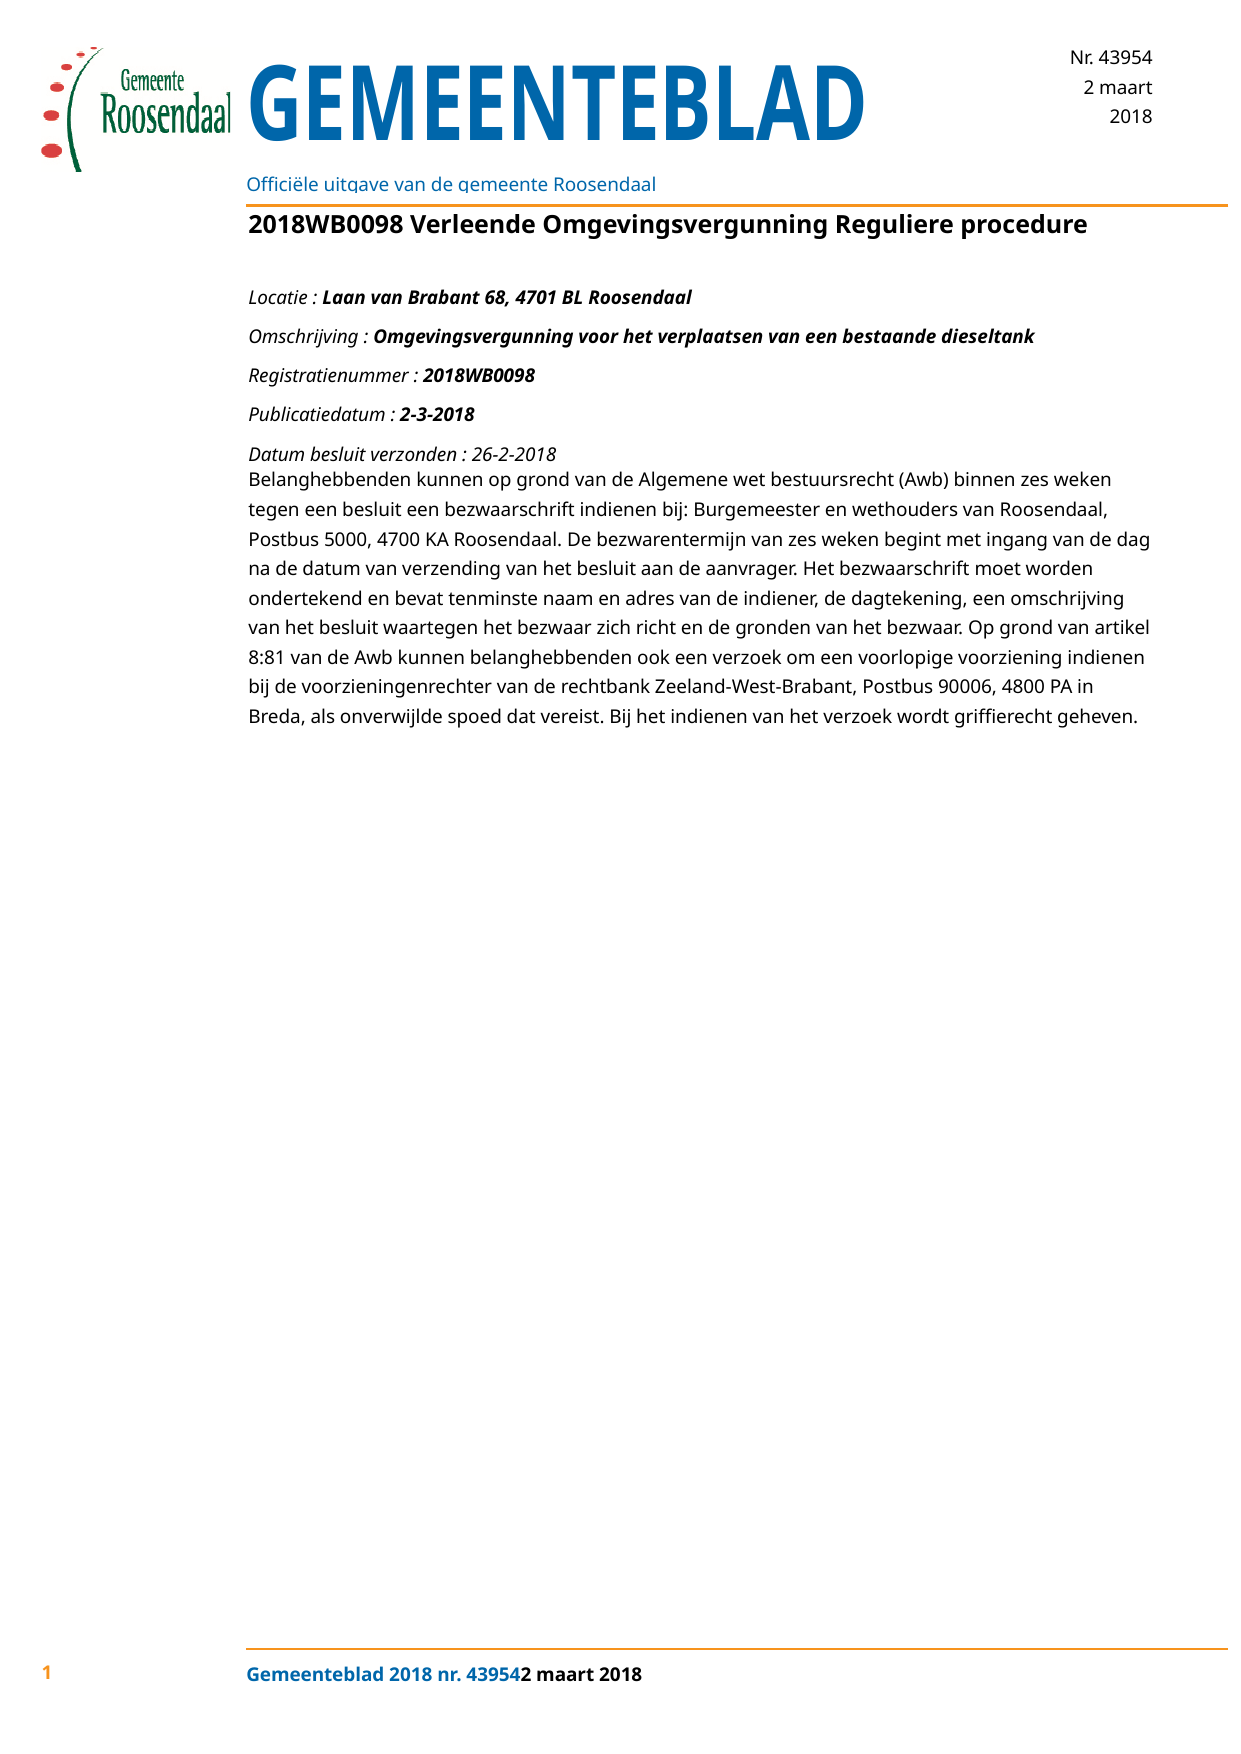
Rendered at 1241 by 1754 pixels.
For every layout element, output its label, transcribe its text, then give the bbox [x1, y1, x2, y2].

text 2018WB0098 Verleende Omgevingsvergunning Reguliere procedure [248, 207, 1152, 241]
picture [41, 47, 231, 172]
text Registratienummer : 2018WB0098 [248, 362, 1152, 388]
text Publicatiedatum : 2-3-2018 [248, 402, 1152, 427]
text Datum besluit verzonden : 26-2-2018 [248, 441, 1152, 467]
text Omschrijving : Omgevingsvergunning voor het verplaatsen van een bestaande dieseltank [248, 323, 1152, 349]
text Belanghebbenden kunnen op grond van de Algemene wet bestuursrecht (Awb) binnen zes weken tegen een besluit een bezwaarschrift indienen bij: Burgemeester en wethouders van Roosendaal, Postbus 5000, 4700 KA Roosendaal. De bezwarentermijn van zes weken begint met ingang van de dag na de datum van verzending van het besluit aan de aanvrager. Het bezwaarschrift moet worden ondertekend en bevat tenminste naam en adres van de indiener, de dagtekening, een omschrijving van het besluit waartegen het bezwaar zich richt en de gronden van het bezwaar. Op grond van artikel 8:81 van de Awb kunnen belanghebbenden ook een verzoek om een voorlopige voorziening indienen bij de voorzieningenrechter van de rechtbank Zeeland-West-Brabant, Postbus 90006, 4800 PA in Breda, als onverwijlde spoed dat vereist. Bij het indienen van het verzoek wordt griffierecht geheven. [248, 467, 1152, 729]
text Locatie : Laan van Brabant 68, 4701 BL Roosendaal [248, 284, 1152, 309]
